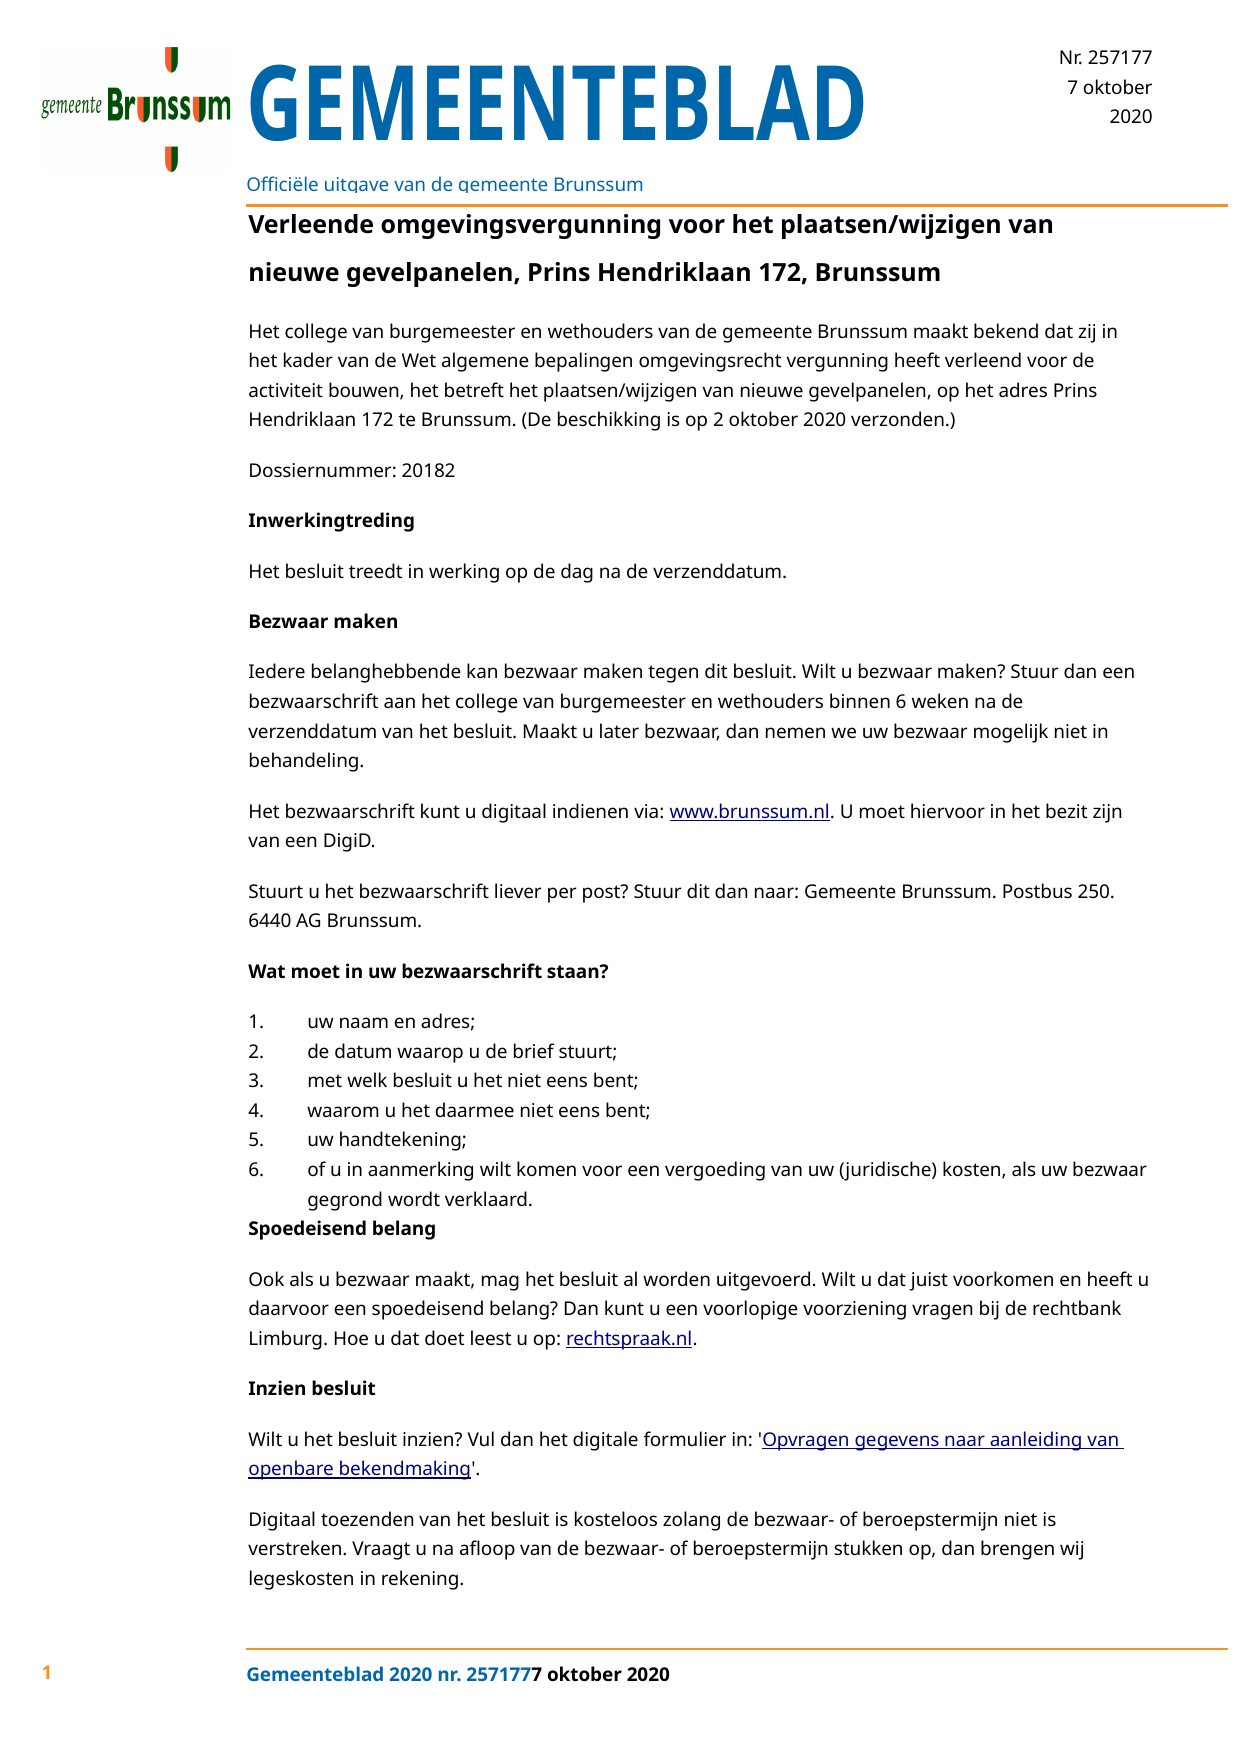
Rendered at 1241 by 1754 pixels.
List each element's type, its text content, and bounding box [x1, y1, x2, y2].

text Spoedeisend belang [248, 1215, 1152, 1241]
list of u in aanmerking wilt komen voor een vergoeding van uw (juridische) kosten, als uw bezwaar gegrond wordt verklaard. [248, 1156, 1152, 1212]
text Het bezwaarschrift kunt u digitaal indienen via: www.brunssum.nl. U moet hiervoor in het bezit zijn van een DigiD. [248, 798, 1152, 853]
list de datum waarop u de brief stuurt; [248, 1038, 1152, 1064]
text Iedere belanghebbende kan bezwaar maken tegen dit besluit. Wilt u bezwaar maken? Stuur dan een bezwaarschrift aan het college van burgemeester en wethouders binnen 6 weken na de verzenddatum van het besluit. Maakt u later bezwaar, dan nemen we uw bezwaar mogelijk niet in behandeling. [248, 659, 1152, 773]
text Bezwaar maken [248, 608, 1152, 634]
list waarom u het daarmee niet eens bent; [248, 1097, 1152, 1123]
text Het besluit treedt in werking op de dag na de verzenddatum. [248, 558, 1152, 584]
text Stuurt u het bezwaarschrift liever per post? Stuur dit dan naar: Gemeente Brunssum. Postbus 250. 6440 AG Brunssum. [248, 878, 1152, 933]
list uw naam en adres; [248, 1008, 1152, 1034]
list uw handtekening; [248, 1127, 1152, 1152]
text Het college van burgemeester en wethouders van de gemeente Brunssum maakt bekend dat zij in het kader van de Wet algemene bepalingen omgevingsrecht vergunning heeft verleend voor de activiteit bouwen, het betreft het plaatsen/wijzigen van nieuwe gevelpanelen, op het adres Prins Hendriklaan 172 te Brunssum. (De beschikking is op 2 oktober 2020 verzonden.) [248, 318, 1152, 432]
text Verleende omgevingsvergunning voor het plaatsen/wijzigen van nieuwe gevelpanelen, Prins Hendriklaan 172, Brunssum [248, 207, 1152, 288]
text Dossiernummer: 20182 [248, 457, 1152, 483]
text Wat moet in uw bezwaarschrift staan? [248, 958, 1152, 984]
text Inwerkingtreding [248, 507, 1152, 533]
text Digitaal toezenden van het besluit is kosteloos zolang de bezwaar- of beroepstermijn niet is verstreken. Vraagt u na afloop van de bezwaar- of beroepstermijn stukken op, dan brengen wij legeskosten in rekening. [248, 1506, 1152, 1591]
list met welk besluit u het niet eens bent; [248, 1067, 1152, 1093]
text Wilt u het besluit inzien? Vul dan het digitale formulier in: 'Opvragen gegevens naar aanleiding van openbare bekendmaking'. [248, 1426, 1152, 1481]
text Ook als u bezwaar maakt, mag het besluit al worden uitgevoerd. Wilt u dat juist voorkomen en heeft u daarvoor een spoedeisend belang? Dan kunt u een voorlopige voorziening vragen bij de rechtbank Limburg. Hoe u dat doet leest u op: rechtspraak.nl. [248, 1266, 1152, 1351]
text Inzien besluit [248, 1375, 1152, 1401]
picture [41, 47, 231, 172]
